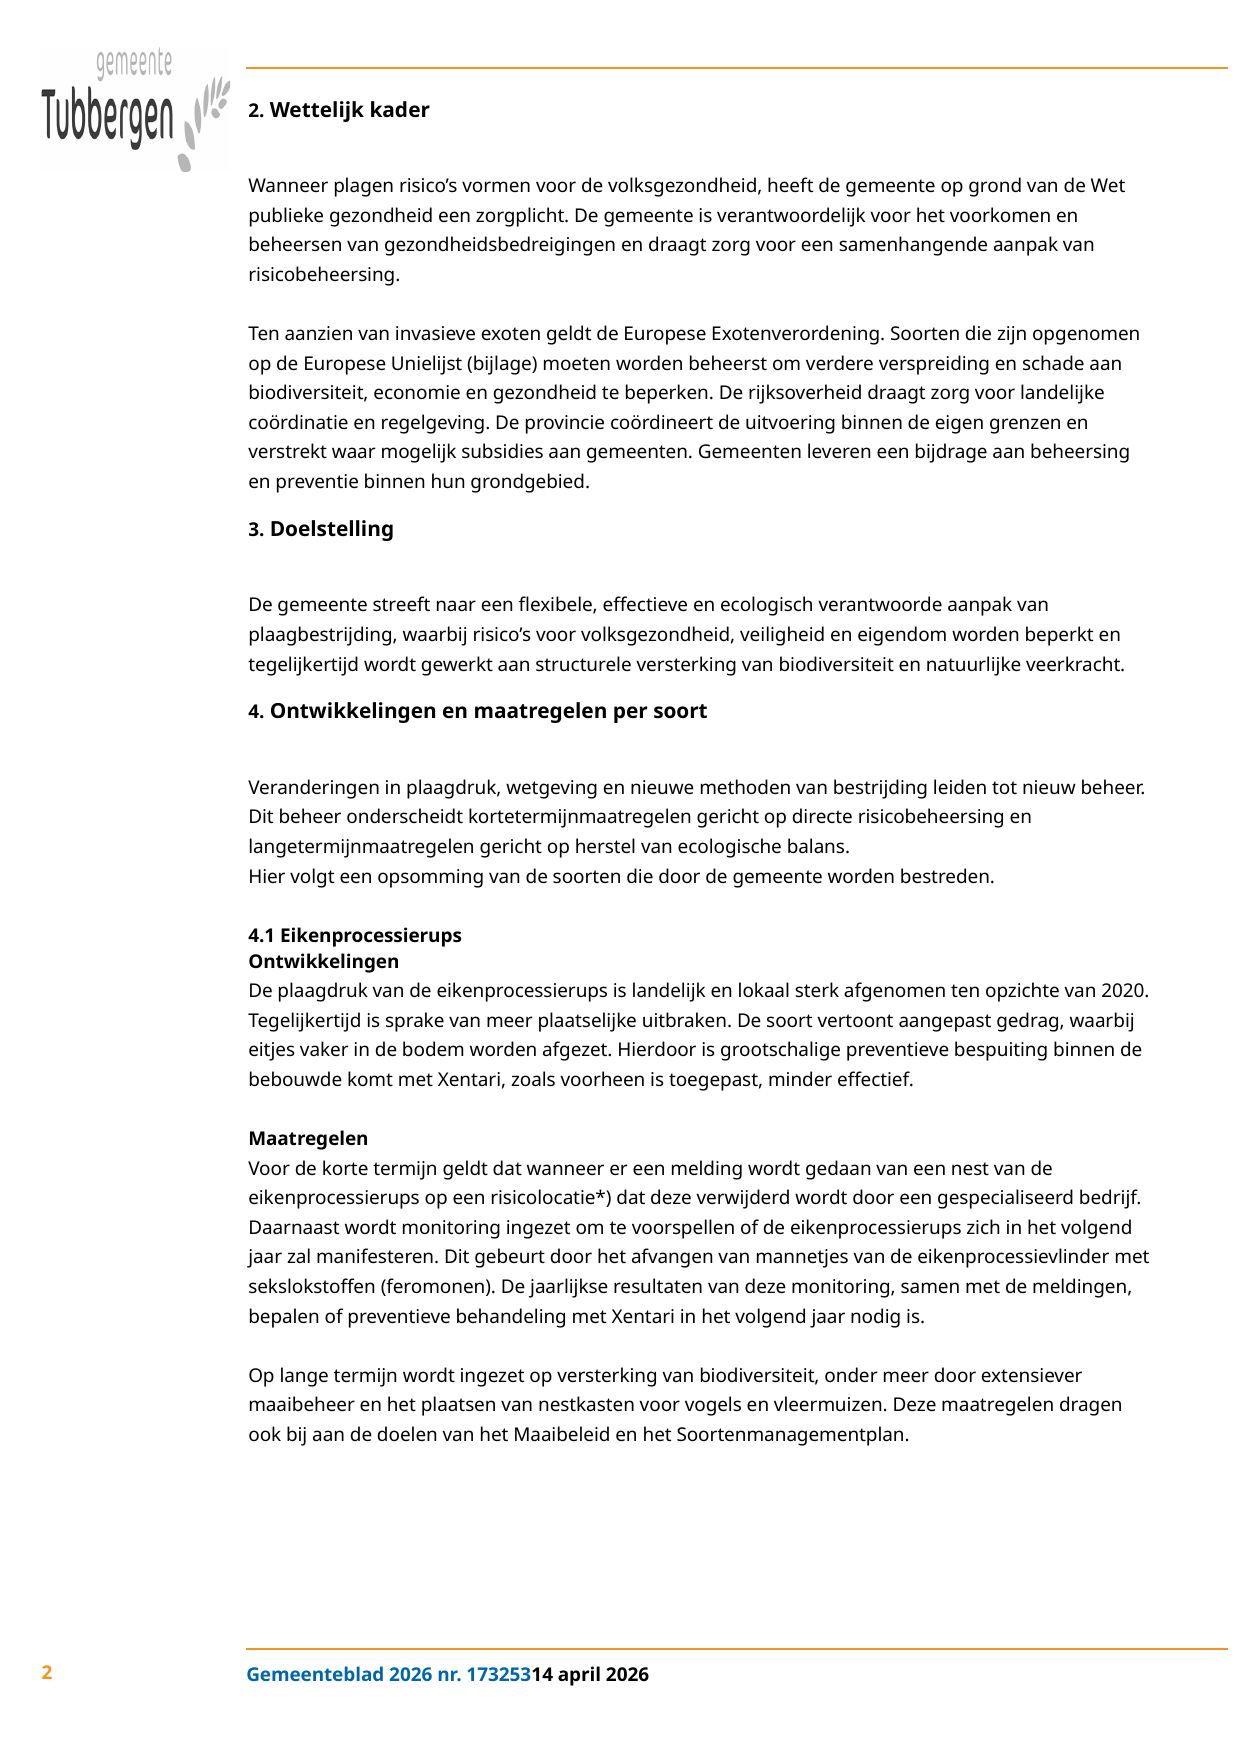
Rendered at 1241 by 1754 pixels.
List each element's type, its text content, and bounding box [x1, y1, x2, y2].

text De gemeente streeft naar een flexibele, effectieve en ecologisch verantwoorde aanpak van plaagbestrijding, waarbij risico’s voor volksgezondheid, veiligheid en eigendom worden beperkt en tegelijkertijd wordt gewerkt aan structurele versterking van biodiversiteit en natuurlijke veerkracht. [248, 592, 1152, 677]
text Hier volgt een opsomming van de soorten die door de gemeente worden bestreden. [248, 863, 1152, 889]
text De plaagdruk van de eikenprocessierups is landelijk en lokaal sterk afgenomen ten opzichte van 2020. Tegelijkertijd is sprake van meer plaatselijke uitbraken. De soort vertoont aangepast gedrag, waarbij eitjes vaker in de bodem worden afgezet. Hierdoor is grootschalige preventieve bespuiting binnen de bebouwde komt met Xentari, zoals voorheen is toegepast, minder effectief. [248, 977, 1152, 1092]
text Ontwikkelingen [248, 948, 1152, 973]
text 4. Ontwikkelingen en maatregelen per soort [248, 696, 1152, 725]
picture [41, 47, 231, 172]
text 4.1 Eikenprocessierups [248, 922, 1152, 948]
text Maatregelen [248, 1125, 1152, 1151]
text Op lange termijn wordt ingezet op versterking van biodiversiteit, onder meer door extensiever maaibeheer en het plaatsen van nestkasten voor vogels en vleermuizen. Deze maatregelen dragen ook bij aan de doelen van het Maaibeleid en het Soortenmanagementplan. [248, 1362, 1152, 1447]
text 2. Wettelijk kader [248, 95, 1152, 123]
text Ten aanzien van invasieve exoten geldt de Europese Exotenverordening. Soorten die zijn opgenomen op de Europese Unielijst (bijlage) moeten worden beheerst om verdere verspreiding en schade aan biodiversiteit, economie en gezondheid te beperken. De rijksoverheid draagt zorg voor landelijke coördinatie en regelgeving. De provincie coördineert de uitvoering binnen de eigen grenzen en verstrekt waar mogelijk subsidies aan gemeenten. Gemeenten leveren een bijdrage aan beheersing en preventie binnen hun grondgebied. [248, 320, 1152, 494]
text Veranderingen in plaagdruk, wetgeving en nieuwe methoden van bestrijding leiden tot nieuw beheer. Dit beheer onderscheidt kortetermijnmaatregelen gericht op directe risicobeheersing en langetermijnmaatregelen gericht op herstel van ecologische balans. [248, 774, 1152, 859]
text Wanneer plagen risico’s vormen voor de volksgezondheid, heeft de gemeente op grond van de Wet publieke gezondheid een zorgplicht. De gemeente is verantwoordelijk voor het voorkomen en beheersen van gezondheidsbedreigingen en draagt zorg voor een samenhangende aanpak van risicobeheersing. [248, 172, 1152, 287]
text 3. Doelstelling [248, 514, 1152, 542]
text Voor de korte termijn geldt dat wanneer er een melding wordt gedaan van een nest van de eikenprocessierups op een risicolocatie*) dat deze verwijderd wordt door een gespecialiseerd bedrijf. Daarnaast wordt monitoring ingezet om te voorspellen of de eikenprocessierups zich in het volgend jaar zal manifesteren. Dit gebeurt door het afvangen van mannetjes van de eikenprocessievlinder met sekslokstoffen (feromonen). De jaarlijkse resultaten van deze monitoring, samen met de meldingen, bepalen of preventieve behandeling met Xentari in het volgend jaar nodig is. [248, 1155, 1152, 1328]
